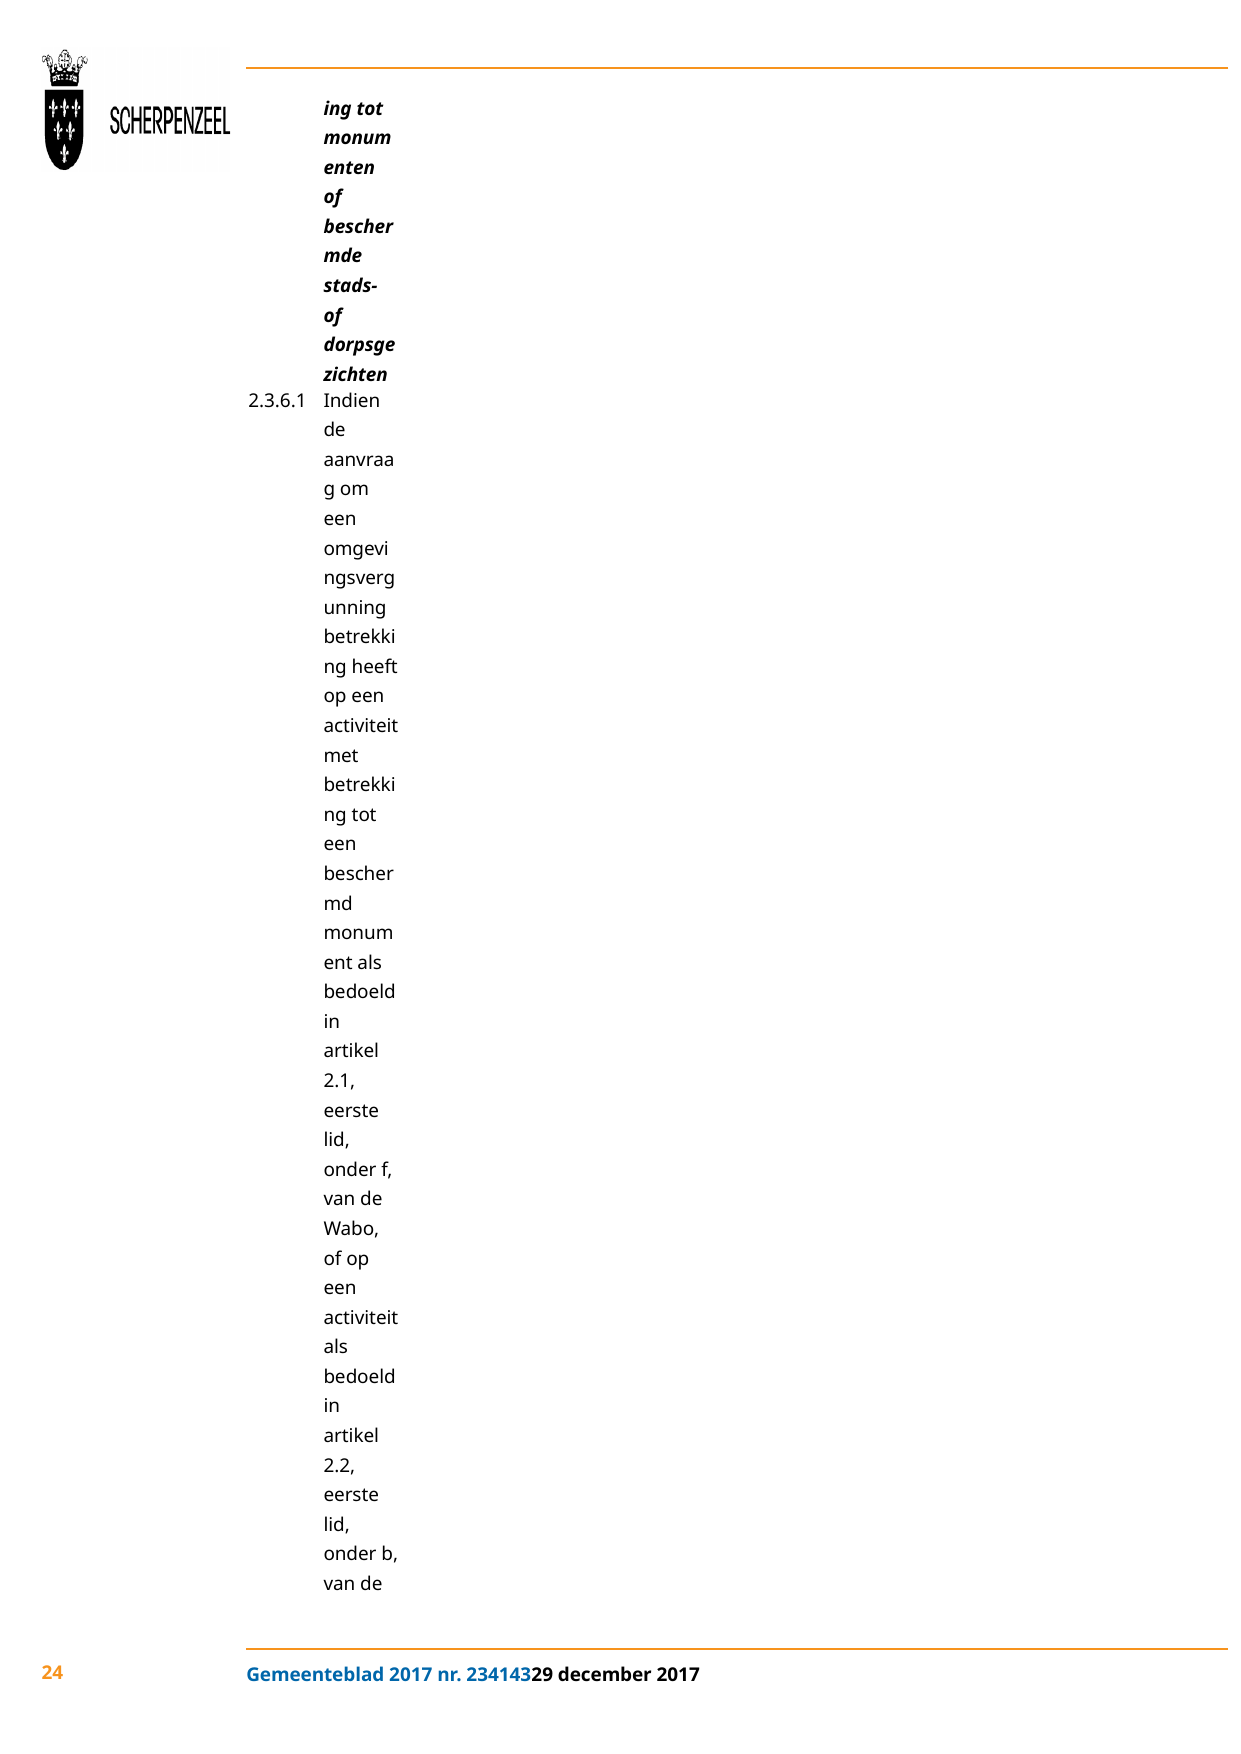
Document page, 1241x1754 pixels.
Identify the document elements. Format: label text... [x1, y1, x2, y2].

table_cell [399, 95, 474, 387]
picture [41, 47, 231, 172]
table_cell ing tot monumenten of beschermde stads- of dorpsgezichten [323, 95, 398, 387]
table_cell [248, 95, 323, 387]
table_cell Indien de aanvraag om een omgevingsvergunning betrekking heeft op een activiteit met betrekking tot een beschermd monument als bedoeld in artikel 2.1, eerste lid, onder f, van de Wabo, of op een activiteit als bedoeld in artikel 2.2, eerste lid, onder b, van de [323, 387, 398, 1596]
table_cell [399, 387, 474, 1596]
table_cell 2.3.6.1 [248, 387, 323, 1596]
